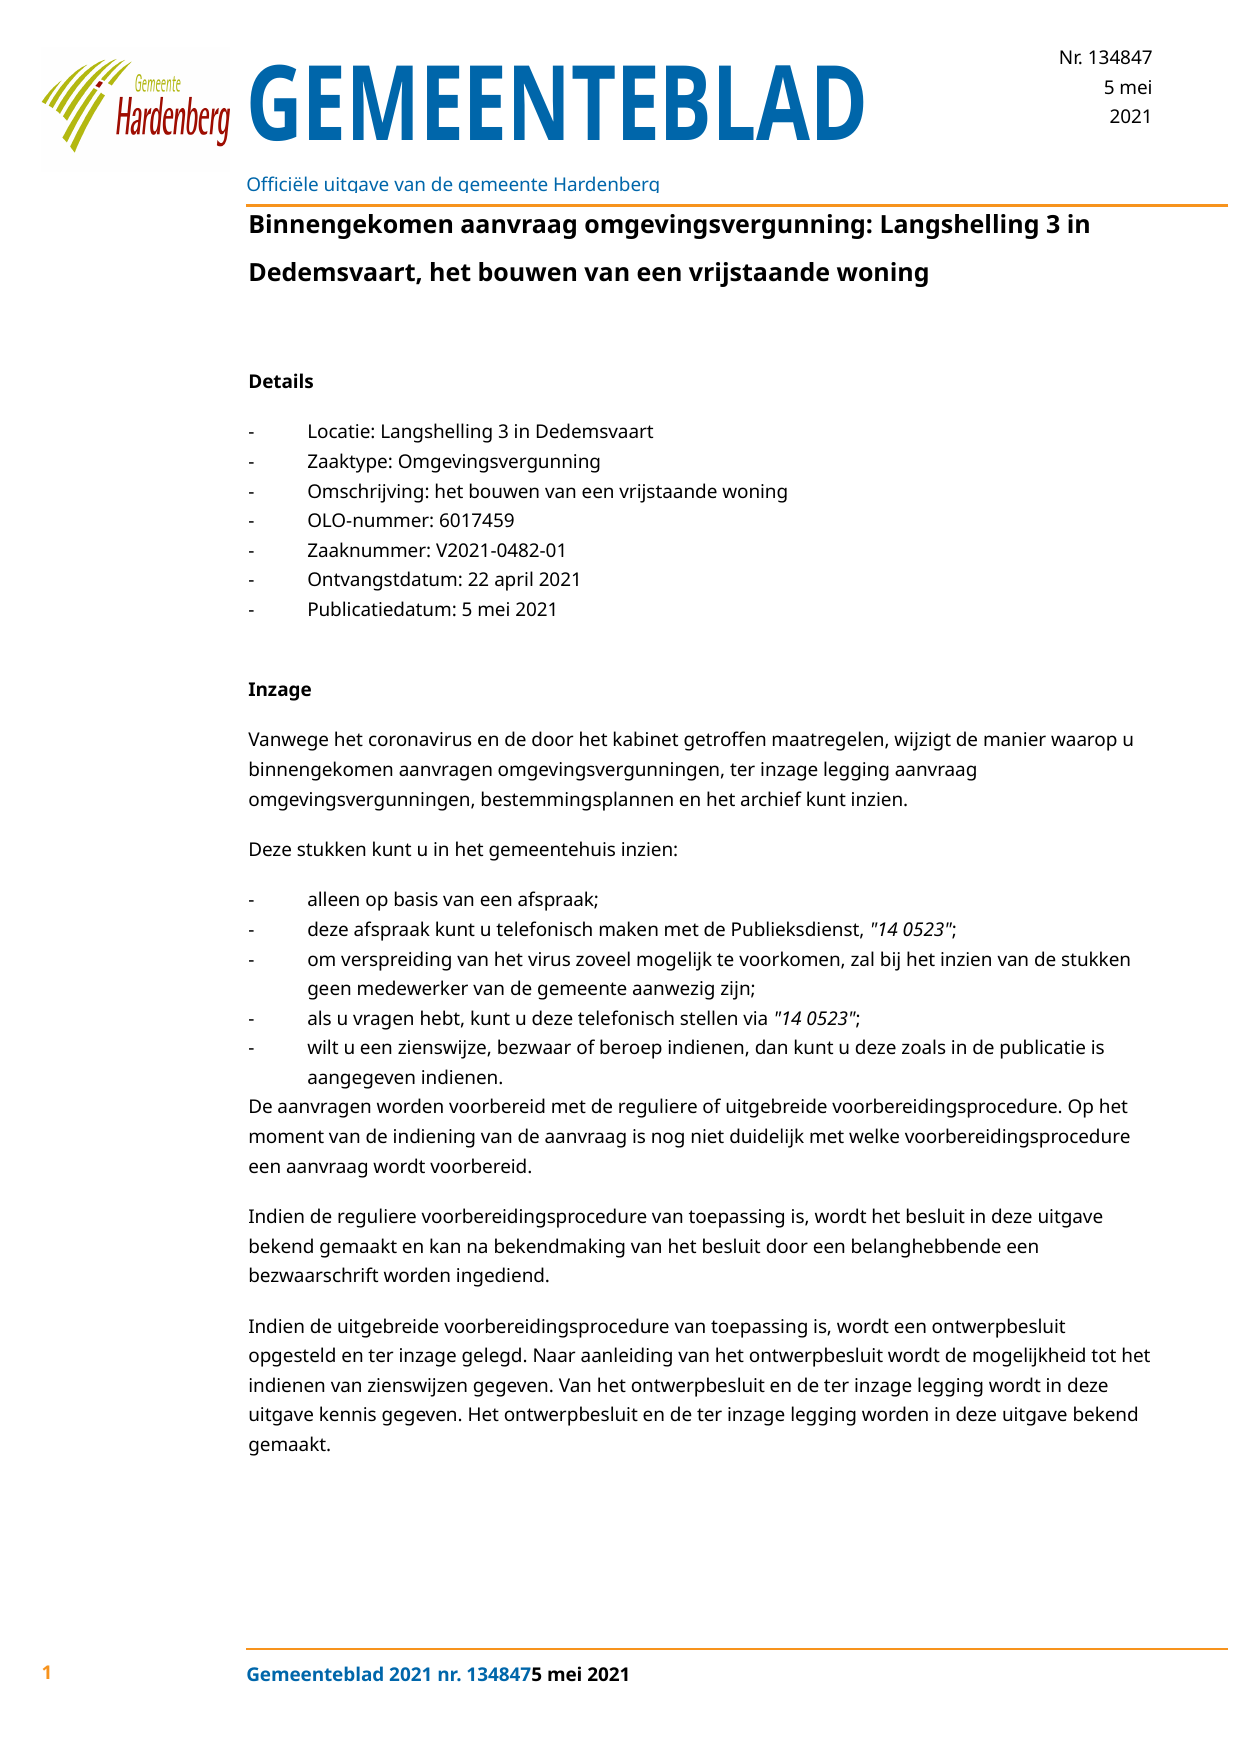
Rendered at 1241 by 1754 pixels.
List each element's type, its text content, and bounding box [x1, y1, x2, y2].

text Deze stukken kunt u in het gemeentehuis inzien: [248, 836, 1152, 862]
list Publicatiedatum: 5 mei 2021 [248, 596, 1152, 622]
picture [41, 47, 231, 172]
list om verspreiding van het virus zoveel mogelijk te voorkomen, zal bij het inzien van de stukken geen medewerker van de gemeente aanwezig zijn; [248, 946, 1152, 1001]
list OLO-nummer: 6017459 [248, 507, 1152, 533]
text Binnengekomen aanvraag omgevingsvergunning: Langshelling 3 in Dedemsvaart, het bouwen van een vrijstaande woning [248, 207, 1152, 288]
list Ontvangstdatum: 22 april 2021 [248, 567, 1152, 592]
list Zaaknummer: V2021-0482-01 [248, 537, 1152, 563]
list als u vragen hebt, kunt u deze telefonisch stellen via "14 0523"; [248, 1005, 1152, 1031]
list Omschrijving: het bouwen van een vrijstaande woning [248, 478, 1152, 504]
text De aanvragen worden voorbereid met de reguliere of uitgebreide voorbereidingsprocedure. Op het moment van de indiening van de aanvraag is nog niet duidelijk met welke voorbereidingsprocedure een aanvraag wordt voorbereid. [248, 1094, 1152, 1179]
text Vanwege het coronavirus en de door het kabinet getroffen maatregelen, wijzigt de manier waarop u binnengekomen aanvragen omgevingsvergunningen, ter inzage legging aanvraag omgevingsvergunningen, bestemmingsplannen en het archief kunt inzien. [248, 727, 1152, 812]
text Indien de uitgebreide voorbereidingsprocedure van toepassing is, wordt een ontwerpbesluit opgesteld en ter inzage gelegd. Naar aanleiding van het ontwerpbesluit wordt de mogelijkheid tot het indienen van zienswijzen gegeven. Van het ontwerpbesluit en de ter inzage legging wordt in deze uitgave kennis gegeven. Het ontwerpbesluit en de ter inzage legging worden in deze uitgave bekend gemaakt. [248, 1313, 1152, 1457]
text Details [248, 368, 1152, 394]
list deze afspraak kunt u telefonisch maken met de Publieksdienst, "14 0523"; [248, 916, 1152, 942]
list Locatie: Langshelling 3 in Dedemsvaart [248, 419, 1152, 444]
list wilt u een zienswijze, bezwaar of beroep indienen, dan kunt u deze zoals in de publicatie is aangegeven indienen. [248, 1034, 1152, 1090]
list alleen op basis van een afspraak; [248, 887, 1152, 912]
list Zaaktype: Omgevingsvergunning [248, 448, 1152, 474]
text Indien de reguliere voorbereidingsprocedure van toepassing is, wordt het besluit in deze uitgave bekend gemaakt en kan na bekendmaking van het besluit door een belanghebbende een bezwaarschrift worden ingediend. [248, 1203, 1152, 1288]
text Inzage [248, 676, 1152, 702]
